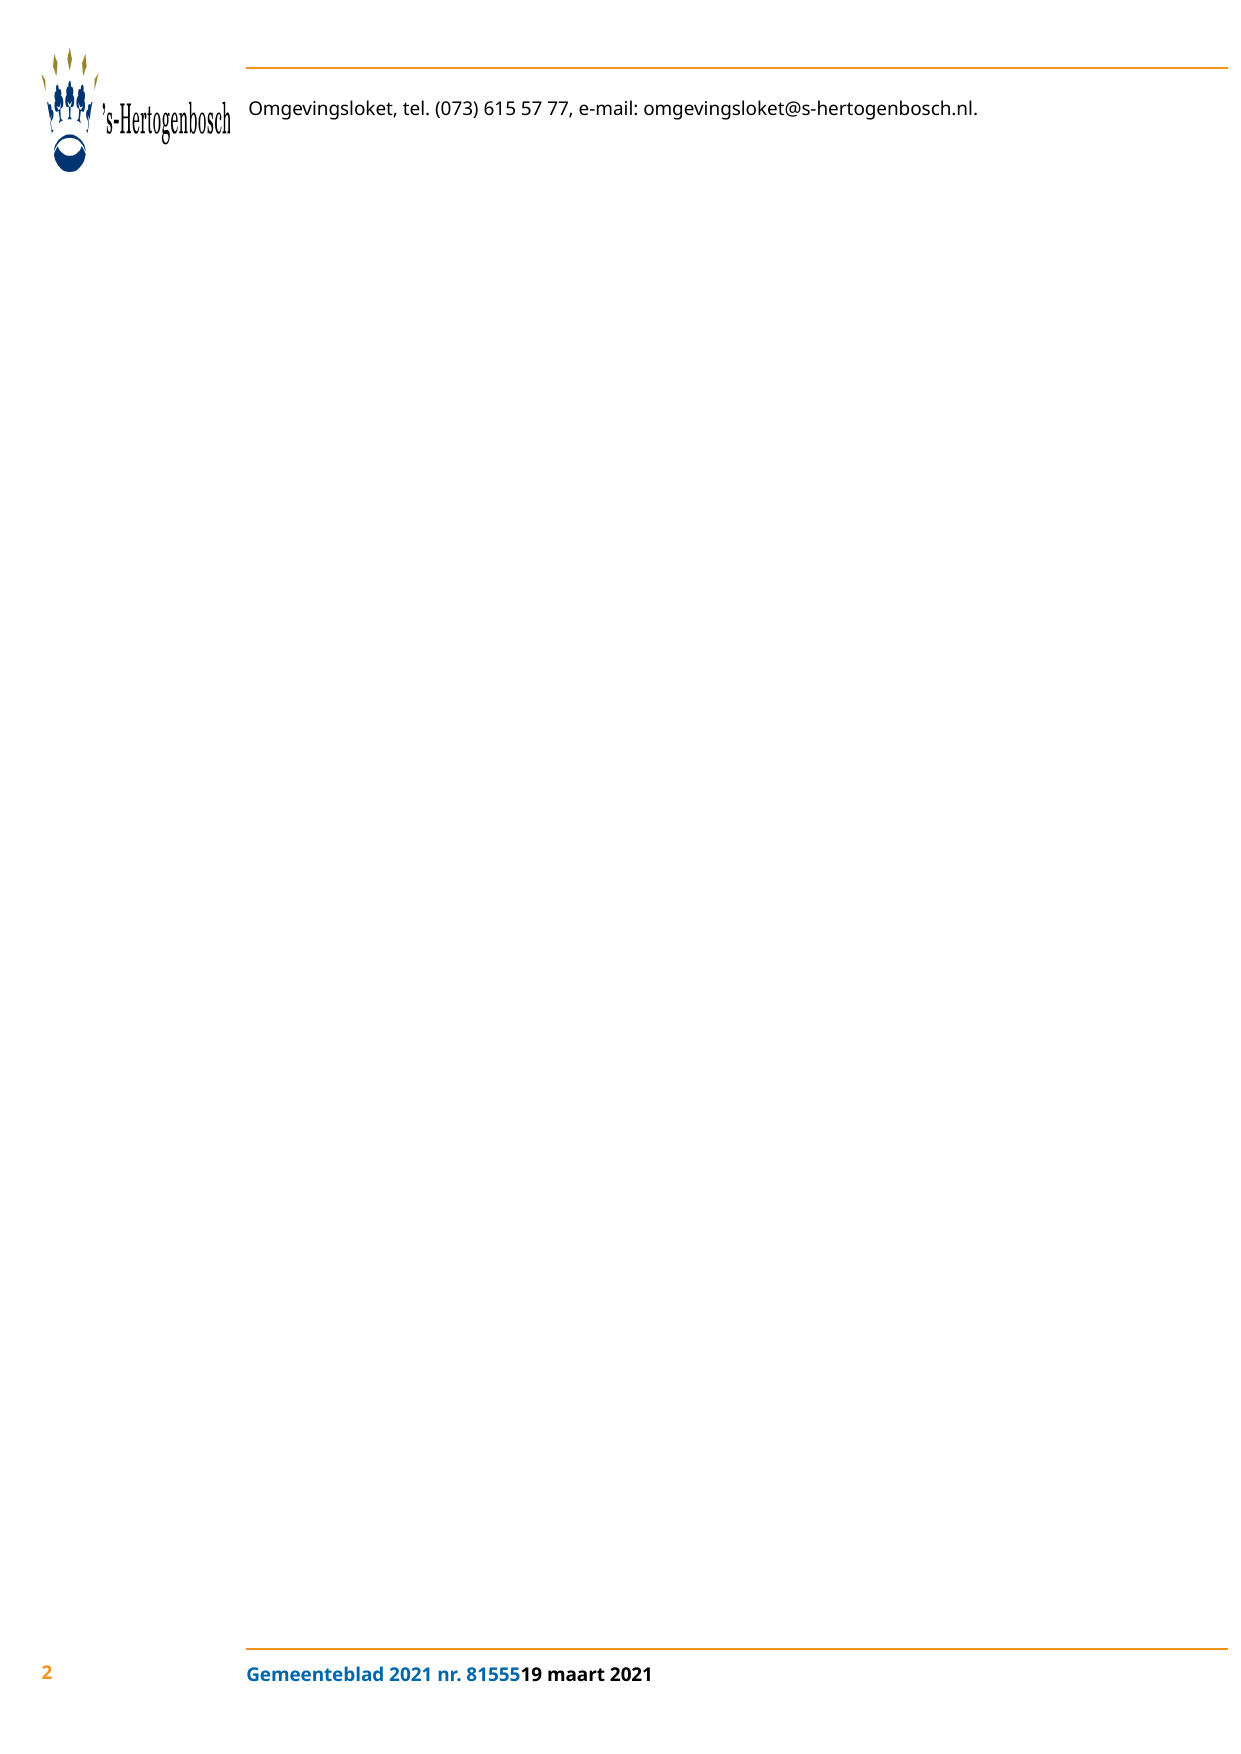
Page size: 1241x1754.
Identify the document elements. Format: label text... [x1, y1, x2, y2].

picture [41, 47, 231, 172]
text Omgevingsloket, tel. (073) 615 57 77, e-mail: omgevingsloket@s-hertogenbosch.nl. [248, 95, 1152, 121]
